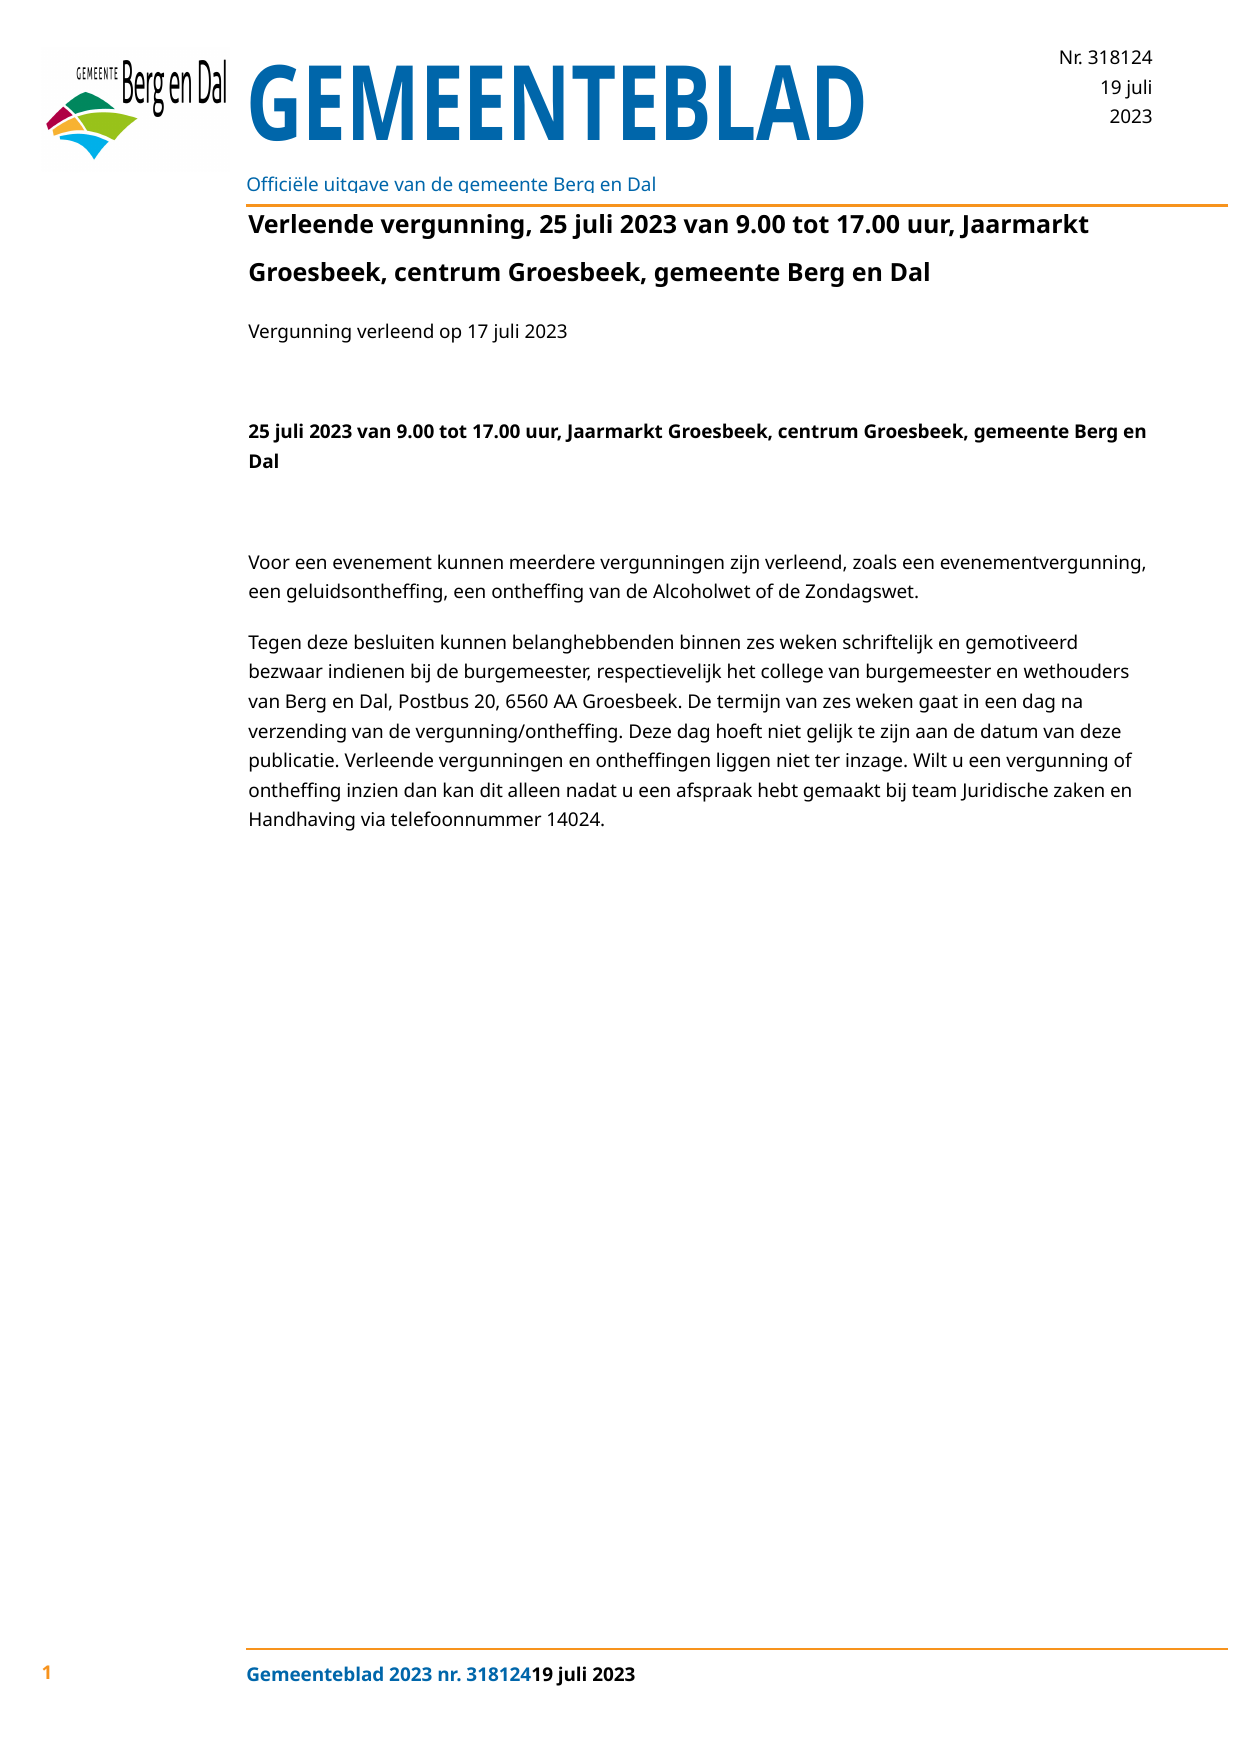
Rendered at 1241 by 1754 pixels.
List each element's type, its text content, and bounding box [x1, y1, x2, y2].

text Tegen deze besluiten kunnen belanghebbenden binnen zes weken schriftelijk en gemotiveerd bezwaar indienen bij de burgemeester, respectievelijk het college van burgemeester en wethouders van Berg en Dal, Postbus 20, 6560 AA Groesbeek. De termijn van zes weken gaat in een dag na verzending van de vergunning/ontheffing. Deze dag hoeft niet gelijk te zijn aan de datum van deze publicatie. Verleende vergunningen en ontheffingen liggen niet ter inzage. Wilt u een vergunning of ontheffing inzien dan kan dit alleen nadat u een afspraak hebt gemaakt bij team Juridische zaken en Handhaving via telefoonnummer 14024. [248, 629, 1152, 832]
text Voor een evenement kunnen meerdere vergunningen zijn verleend, zoals een evenementvergunning, een geluidsontheffing, een ontheffing van de Alcoholwet of de Zondagswet. [248, 549, 1152, 604]
text 25 juli 2023 van 9.00 tot 17.00 uur, Jaarmarkt Groesbeek, centrum Groesbeek, gemeente Berg en Dal [248, 419, 1152, 474]
text Vergunning verleend op 17 juli 2023 [248, 318, 1152, 344]
text Verleende vergunning, 25 juli 2023 van 9.00 tot 17.00 uur, Jaarmarkt Groesbeek, centrum Groesbeek, gemeente Berg en Dal [248, 207, 1152, 288]
picture [41, 47, 231, 172]
